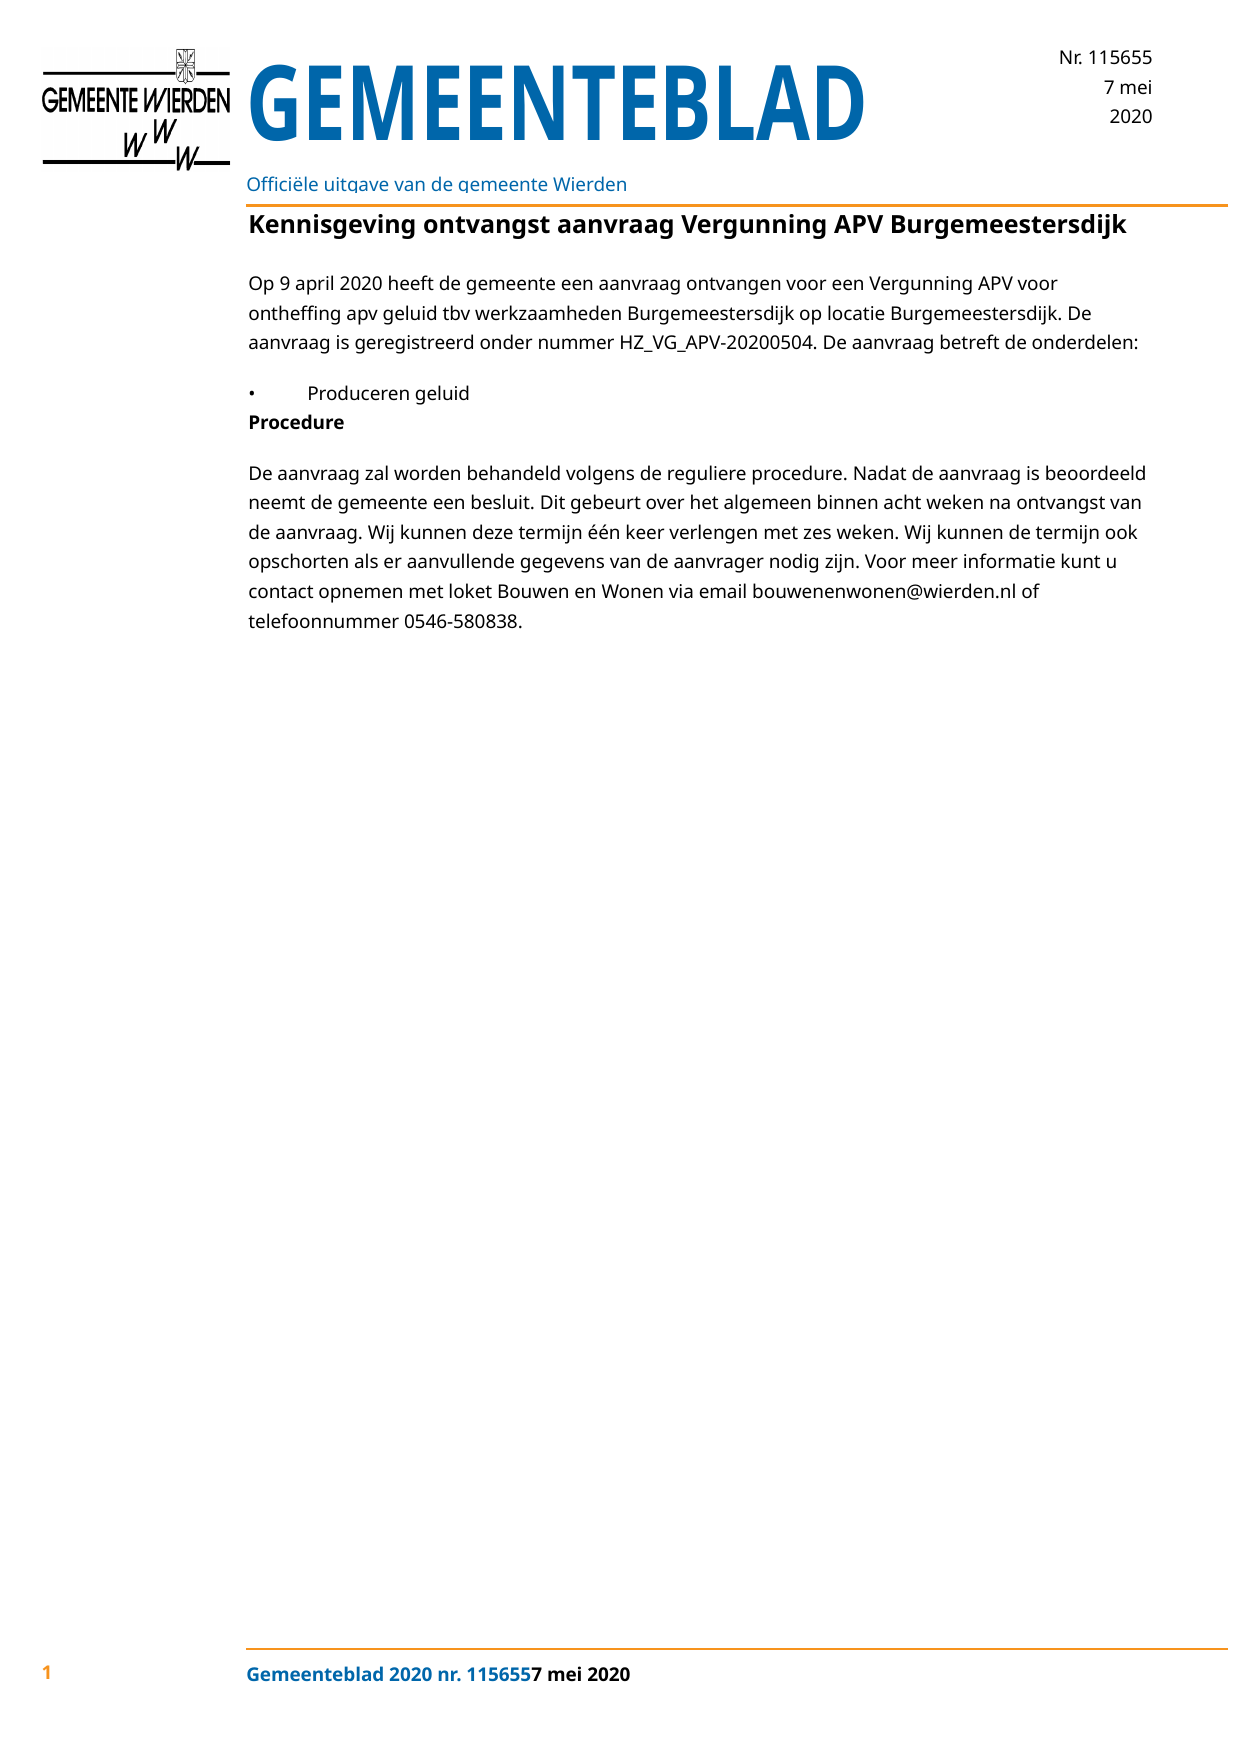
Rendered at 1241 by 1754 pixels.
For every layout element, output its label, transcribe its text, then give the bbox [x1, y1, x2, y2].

text De aanvraag zal worden behandeld volgens de reguliere procedure. Nadat de aanvraag is beoordeeld neemt de gemeente een besluit. Dit gebeurt over het algemeen binnen acht weken na ontvangst van de aanvraag. Wij kunnen deze termijn één keer verlengen met zes weken. Wij kunnen de termijn ook opschorten als er aanvullende gegevens van de aanvrager nodig zijn. Voor meer informatie kunt u contact opnemen met loket Bouwen en Wonen via email bouwenenwonen@wierden.nl of telefoonnummer 0546-580838. [248, 460, 1152, 633]
text Procedure [248, 409, 1152, 435]
text Kennisgeving ontvangst aanvraag Vergunning APV Burgemeestersdijk [248, 207, 1152, 241]
text Op 9 april 2020 heeft de gemeente een aanvraag ontvangen voor een Vergunning APV voor ontheffing apv geluid tbv werkzaamheden Burgemeestersdijk op locatie Burgemeestersdijk. De aanvraag is geregistreerd onder nummer HZ_VG_APV-20200504. De aanvraag betreft de onderdelen: [248, 270, 1152, 355]
picture [41, 47, 231, 172]
list Produceren geluid [248, 380, 1152, 406]
